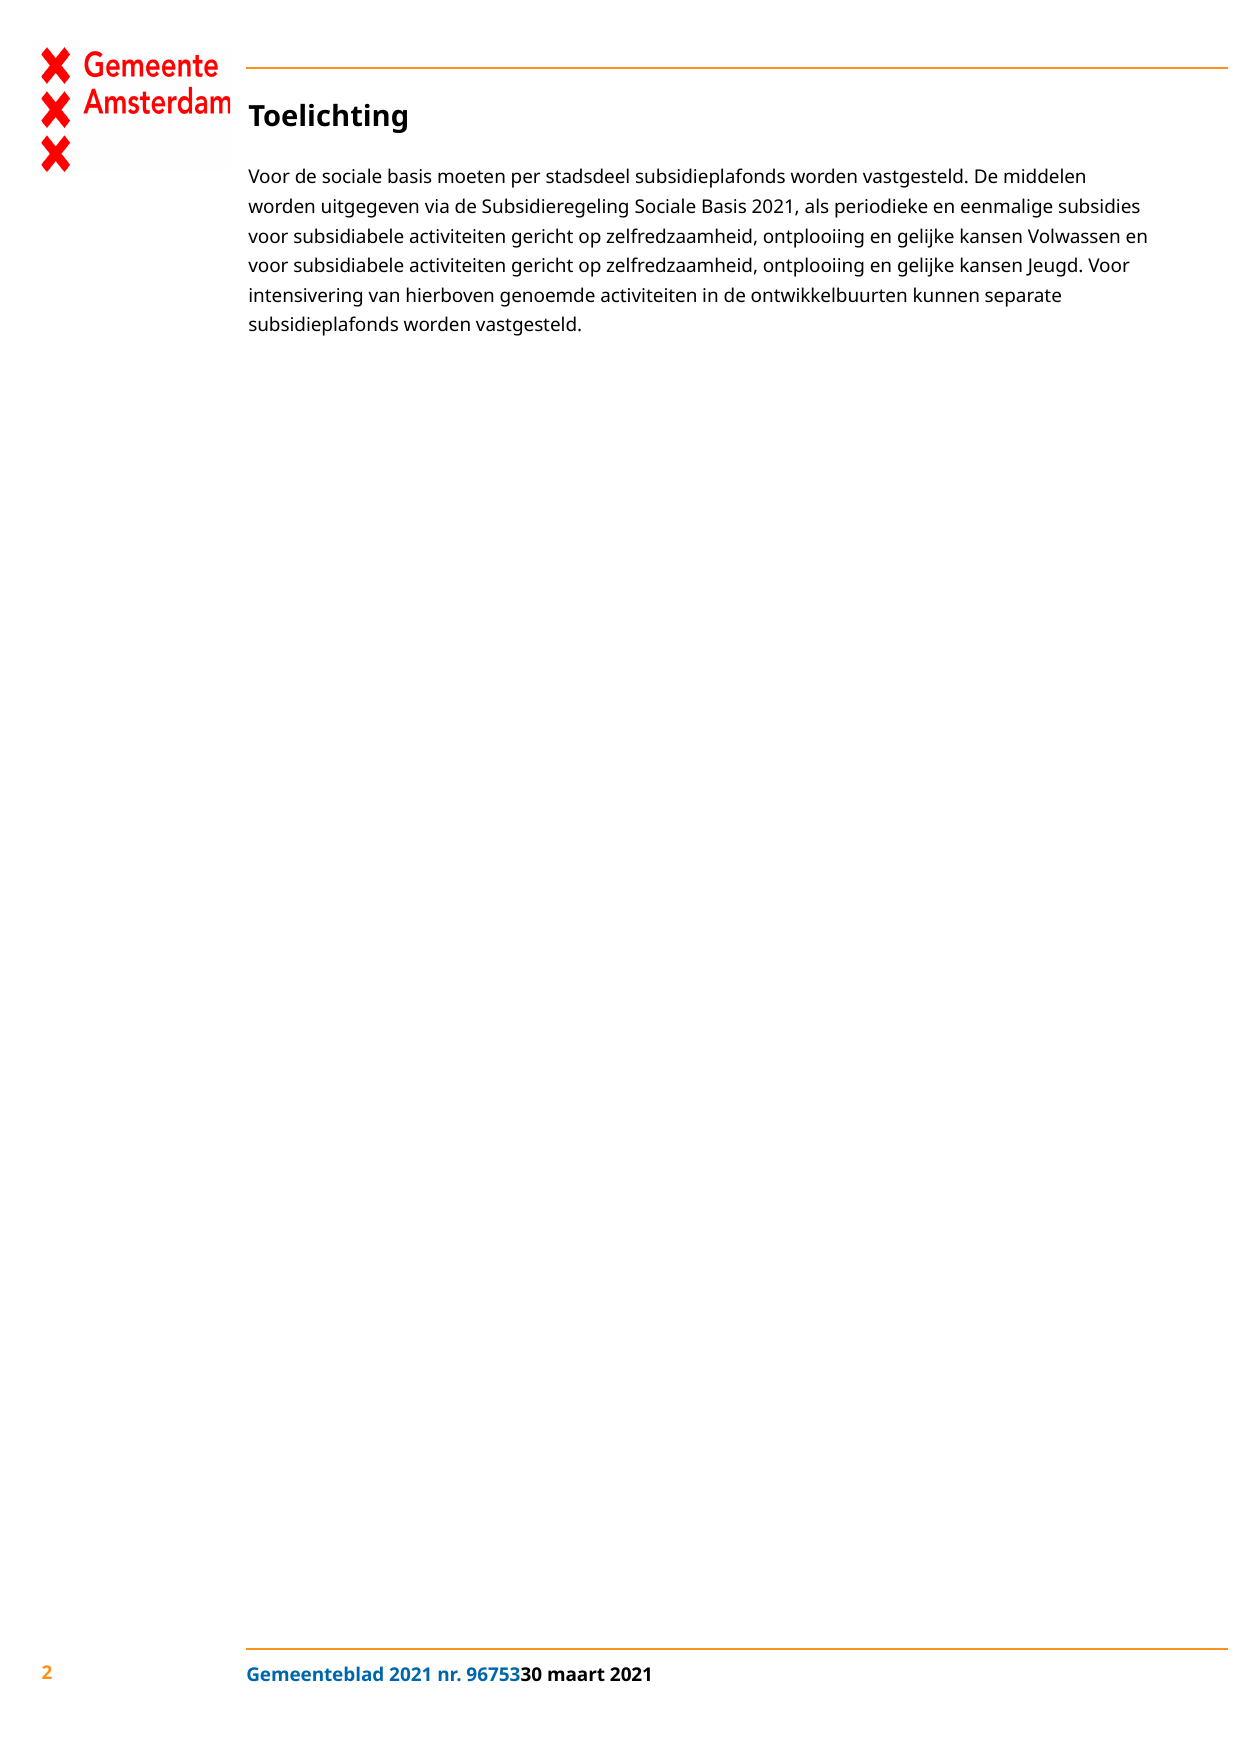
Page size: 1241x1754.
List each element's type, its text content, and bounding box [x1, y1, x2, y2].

text Voor de sociale basis moeten per stadsdeel subsidieplafonds worden vastgesteld. De middelen worden uitgegeven via de Subsidieregeling Sociale Basis 2021, als periodieke en eenmalige subsidies voor subsidiabele activiteiten gericht op zelfredzaamheid, ontplooiing en gelijke kansen Volwassen en voor subsidiabele activiteiten gericht op zelfredzaamheid, ontplooiing en gelijke kansen Jeugd. Voor intensivering van hierboven genoemde activiteiten in de ontwikkelbuurten kunnen separate subsidieplafonds worden vastgesteld. [248, 164, 1152, 337]
text Toelichting [248, 95, 1152, 134]
picture [41, 47, 231, 172]
